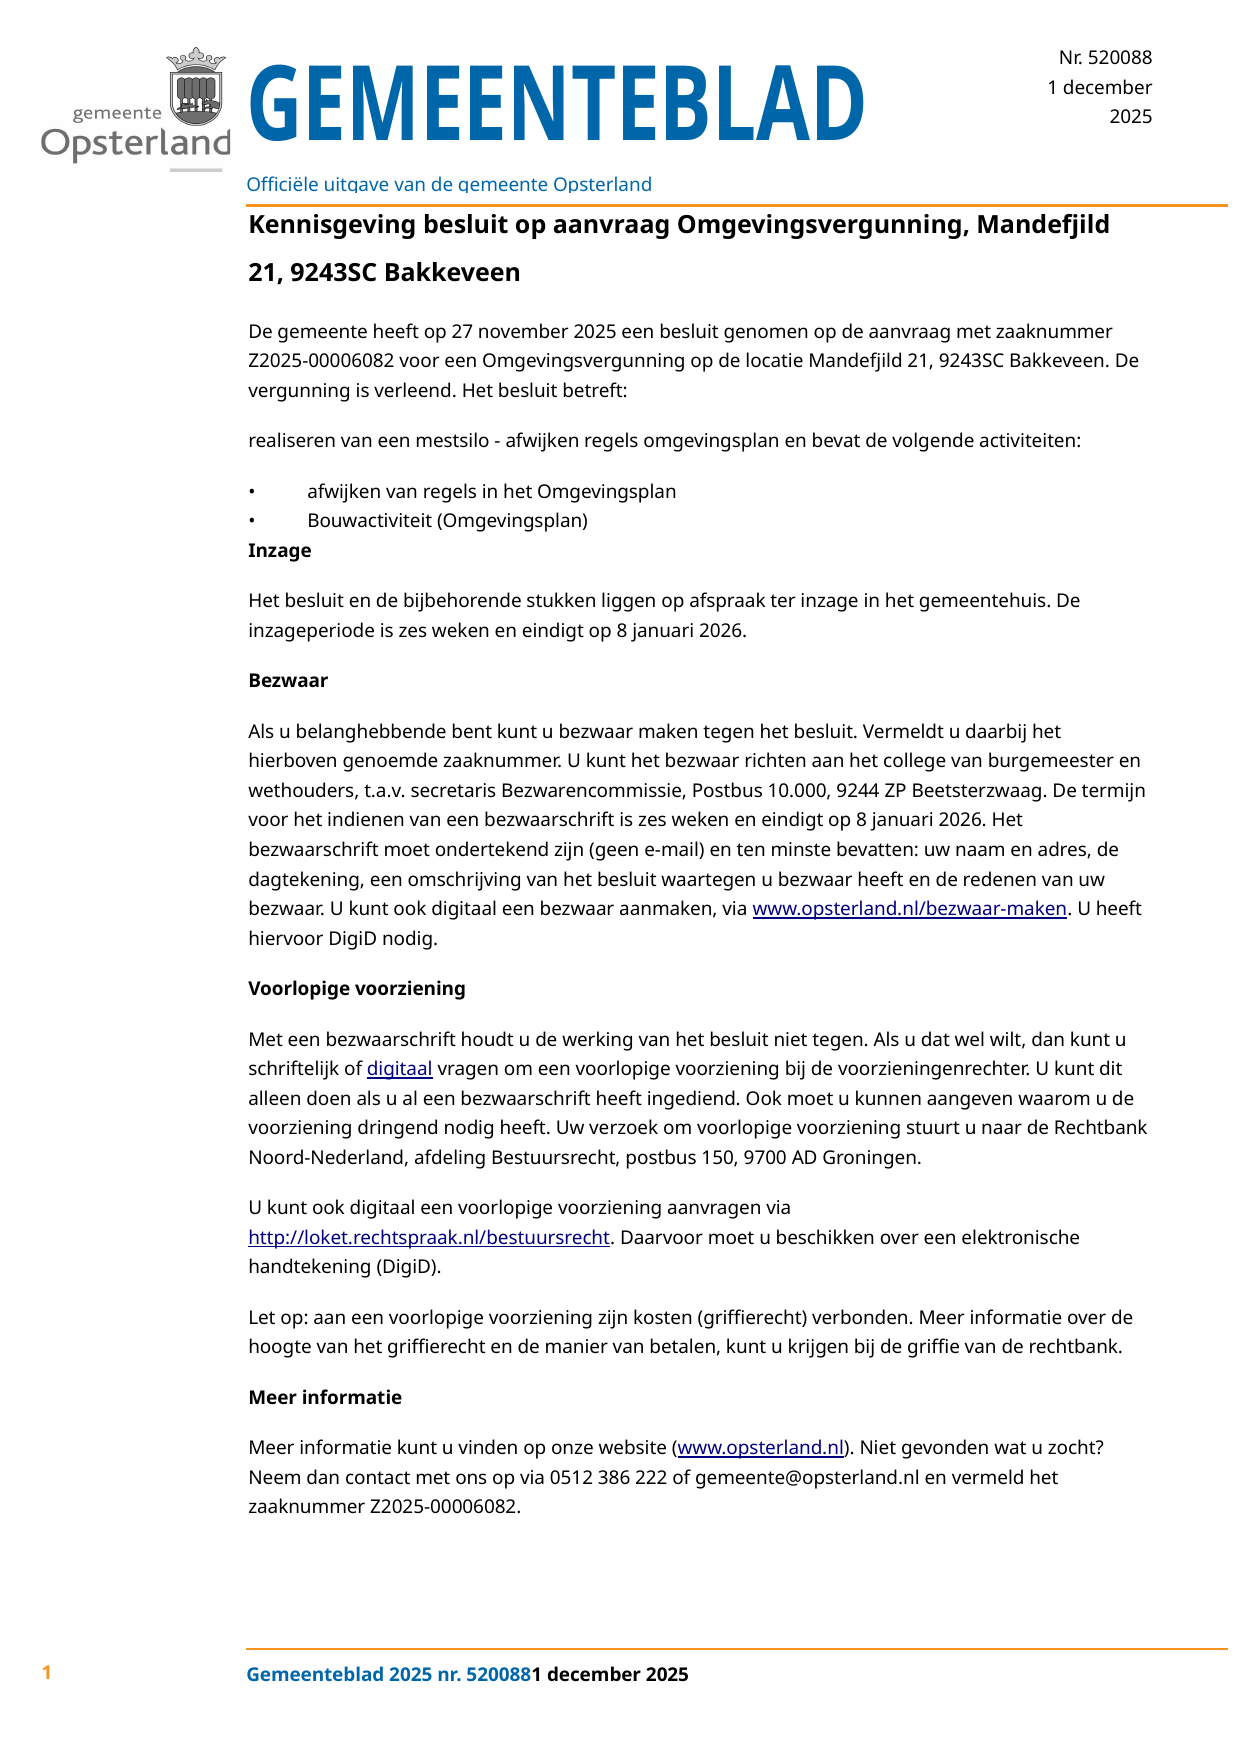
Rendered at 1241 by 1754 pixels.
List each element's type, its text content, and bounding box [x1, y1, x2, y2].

picture [41, 47, 231, 172]
text Inzage [248, 537, 1152, 563]
text Bezwaar [248, 667, 1152, 693]
list Bouwactiviteit (Omgevingsplan) [248, 507, 1152, 533]
text Voorlopige voorziening [248, 975, 1152, 1001]
text Het besluit en de bijbehorende stukken liggen op afspraak ter inzage in het gemeentehuis. De inzageperiode is zes weken en eindigt op 8 januari 2026. [248, 587, 1152, 643]
list afwijken van regels in het Omgevingsplan [248, 478, 1152, 504]
text realiseren van een mestsilo - afwijken regels omgevingsplan en bevat de volgende activiteiten: [248, 427, 1152, 453]
text Let op: aan een voorlopige voorziening zijn kosten (griffierecht) verbonden. Meer informatie over de hoogte van het griffierecht en de manier van betalen, kunt u krijgen bij de griffie van de rechtbank. [248, 1304, 1152, 1359]
text Meer informatie [248, 1384, 1152, 1410]
text U kunt ook digitaal een voorlopige voorziening aanvragen via http://loket.rechtspraak.nl/bestuursrecht. Daarvoor moet u beschikken over een elektronische handtekening (DigiD). [248, 1194, 1152, 1279]
text Meer informatie kunt u vinden op onze website (www.opsterland.nl). Niet gevonden wat u zocht? Neem dan contact met ons op via 0512 386 222 of gemeente@opsterland.nl en vermeld het zaaknummer Z2025-00006082. [248, 1434, 1152, 1519]
text Met een bezwaarschrift houdt u de werking van het besluit niet tegen. Als u dat wel wilt, dan kunt u schriftelijk of digitaal vragen om een voorlopige voorziening bij de voorzieningenrechter. U kunt dit alleen doen als u al een bezwaarschrift heeft ingediend. Ook moet u kunnen aangeven waarom u de voorziening dringend nodig heeft. Uw verzoek om voorlopige voorziening stuurt u naar de Rechtbank Noord-Nederland, afdeling Bestuursrecht, postbus 150, 9700 AD Groningen. [248, 1026, 1152, 1170]
text De gemeente heeft op 27 november 2025 een besluit genomen op de aanvraag met zaaknummer Z2025-00006082 voor een Omgevingsvergunning op de locatie Mandefjild 21, 9243SC Bakkeveen. De vergunning is verleend. Het besluit betreft: [248, 318, 1152, 403]
text Als u belanghebbende bent kunt u bezwaar maken tegen het besluit. Vermeldt u daarbij het hierboven genoemde zaaknummer. U kunt het bezwaar richten aan het college van burgemeester en wethouders, t.a.v. secretaris Bezwarencommissie, Postbus 10.000, 9244 ZP Beetsterzwaag. De termijn voor het indienen van een bezwaarschrift is zes weken en eindigt op 8 januari 2026. Het bezwaarschrift moet ondertekend zijn (geen e-mail) en ten minste bevatten: uw naam en adres, de dagtekening, een omschrijving van het besluit waartegen u bezwaar heeft en de redenen van uw bezwaar. U kunt ook digitaal een bezwaar aanmaken, via www.opsterland.nl/bezwaar-maken. U heeft hiervoor DigiD nodig. [248, 718, 1152, 951]
text Kennisgeving besluit op aanvraag Omgevingsvergunning, Mandefjild 21, 9243SC Bakkeveen [248, 207, 1152, 288]
